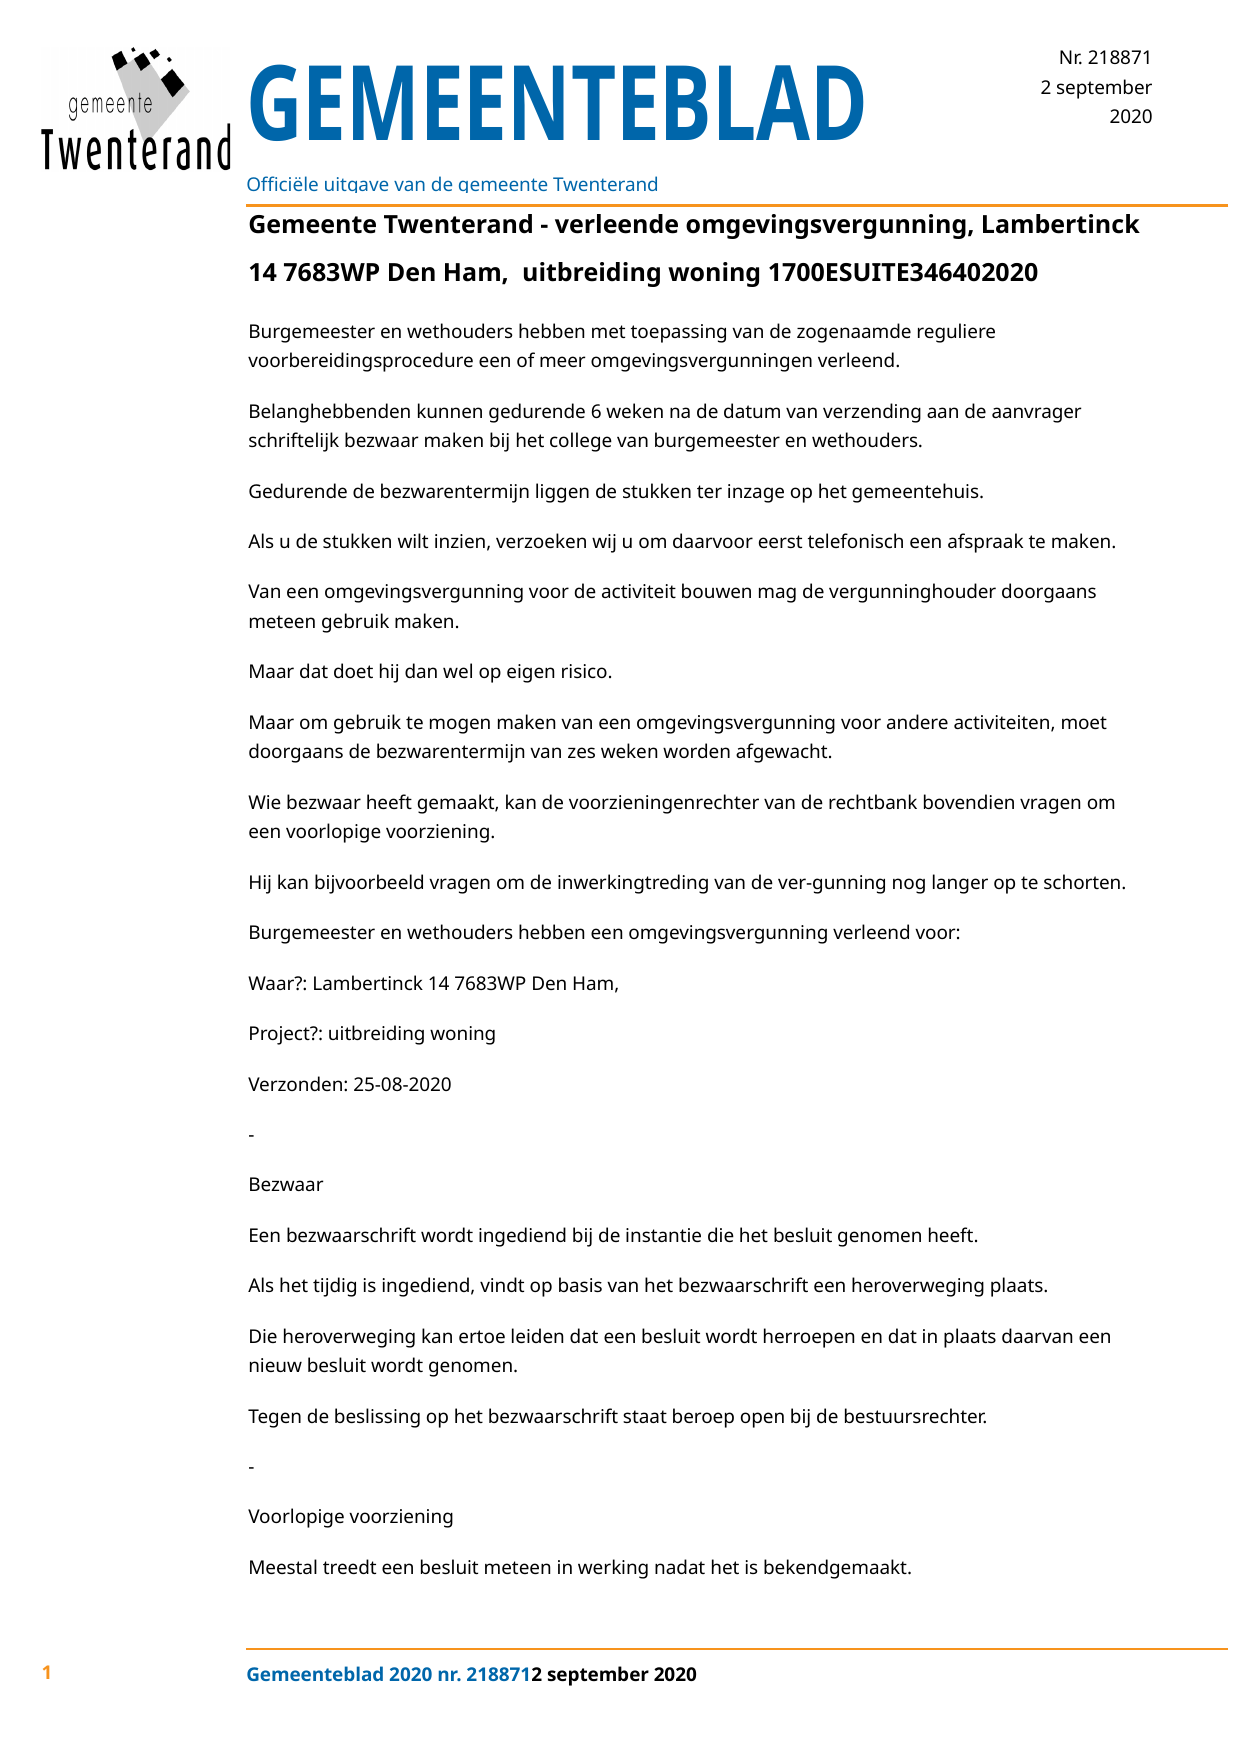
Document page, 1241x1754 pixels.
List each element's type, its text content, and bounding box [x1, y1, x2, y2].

text Waar?: Lambertinck 14 7683WP Den Ham, [248, 970, 1152, 996]
text Van een omgevingsvergunning voor de activiteit bouwen mag de vergunninghouder doorgaans meteen gebruik maken. [248, 579, 1152, 634]
text - [248, 1453, 1152, 1479]
text Hij kan bijvoorbeeld vragen om de inwerkingtreding van de ver-gunning nog langer op te schorten. [248, 869, 1152, 895]
text Bezwaar [248, 1172, 1152, 1197]
text Verzonden: 25-08-2020 [248, 1071, 1152, 1097]
text Gemeente Twenterand - verleende omgevingsvergunning, Lambertinck 14 7683WP Den Ham, uitbreidi­ng woning 1700ESUITE346402020 [248, 207, 1152, 288]
text Een bezwaarschrift wordt ingediend bij de instantie die het besluit genomen heeft. [248, 1222, 1152, 1248]
text Maar dat doet hij dan wel op eigen risico. [248, 659, 1152, 684]
text Die heroverweging kan ertoe leiden dat een besluit wordt herroepen en dat in plaats daarvan een nieuw besluit wordt genomen. [248, 1323, 1152, 1378]
text Voorlopige voorziening [248, 1504, 1152, 1529]
text - [248, 1121, 1152, 1147]
text Als het tijdig is ingediend, vindt op basis van het bezwaarschrift een heroverweging plaats. [248, 1272, 1152, 1298]
text Belanghebbenden kunnen gedurende 6 weken na de datum van verzending aan de aanvrager schriftelijk bezwaar maken bij het college van burgemeester en wethouders. [248, 398, 1152, 453]
text Burgemeester en wethouders hebben een omgevingsvergunning verleend voor: [248, 919, 1152, 945]
text Als u de stukken wilt inzien, verzoeken wij u om daarvoor eerst telefonisch een afspraak te maken. [248, 528, 1152, 554]
text Burgemeester en wethouders hebben met toepassing van de zogenaamde reguliere voorbereidingsprocedure een of meer omgevingsvergunningen verleend. [248, 318, 1152, 373]
text Project?: uitbreidi­ng woning [248, 1020, 1152, 1046]
picture [41, 47, 231, 172]
text Maar om gebruik te mogen maken van een omgevingsvergunning voor andere activiteiten, moet doorgaans de bezwarentermijn van zes weken worden afgewacht. [248, 709, 1152, 764]
text Meestal treedt een besluit meteen in werking nadat het is bekendgemaakt. [248, 1554, 1152, 1580]
text Tegen de beslissing op het bezwaarschrift staat beroep open bij de bestuursrechter. [248, 1403, 1152, 1429]
text Gedurende de bezwarentermijn liggen de stukken ter inzage op het gemeentehuis. [248, 478, 1152, 504]
text Wie bezwaar heeft gemaakt, kan de voorzieningenrechter van de rechtbank bovendien vragen om een voorlopige voorziening. [248, 789, 1152, 844]
